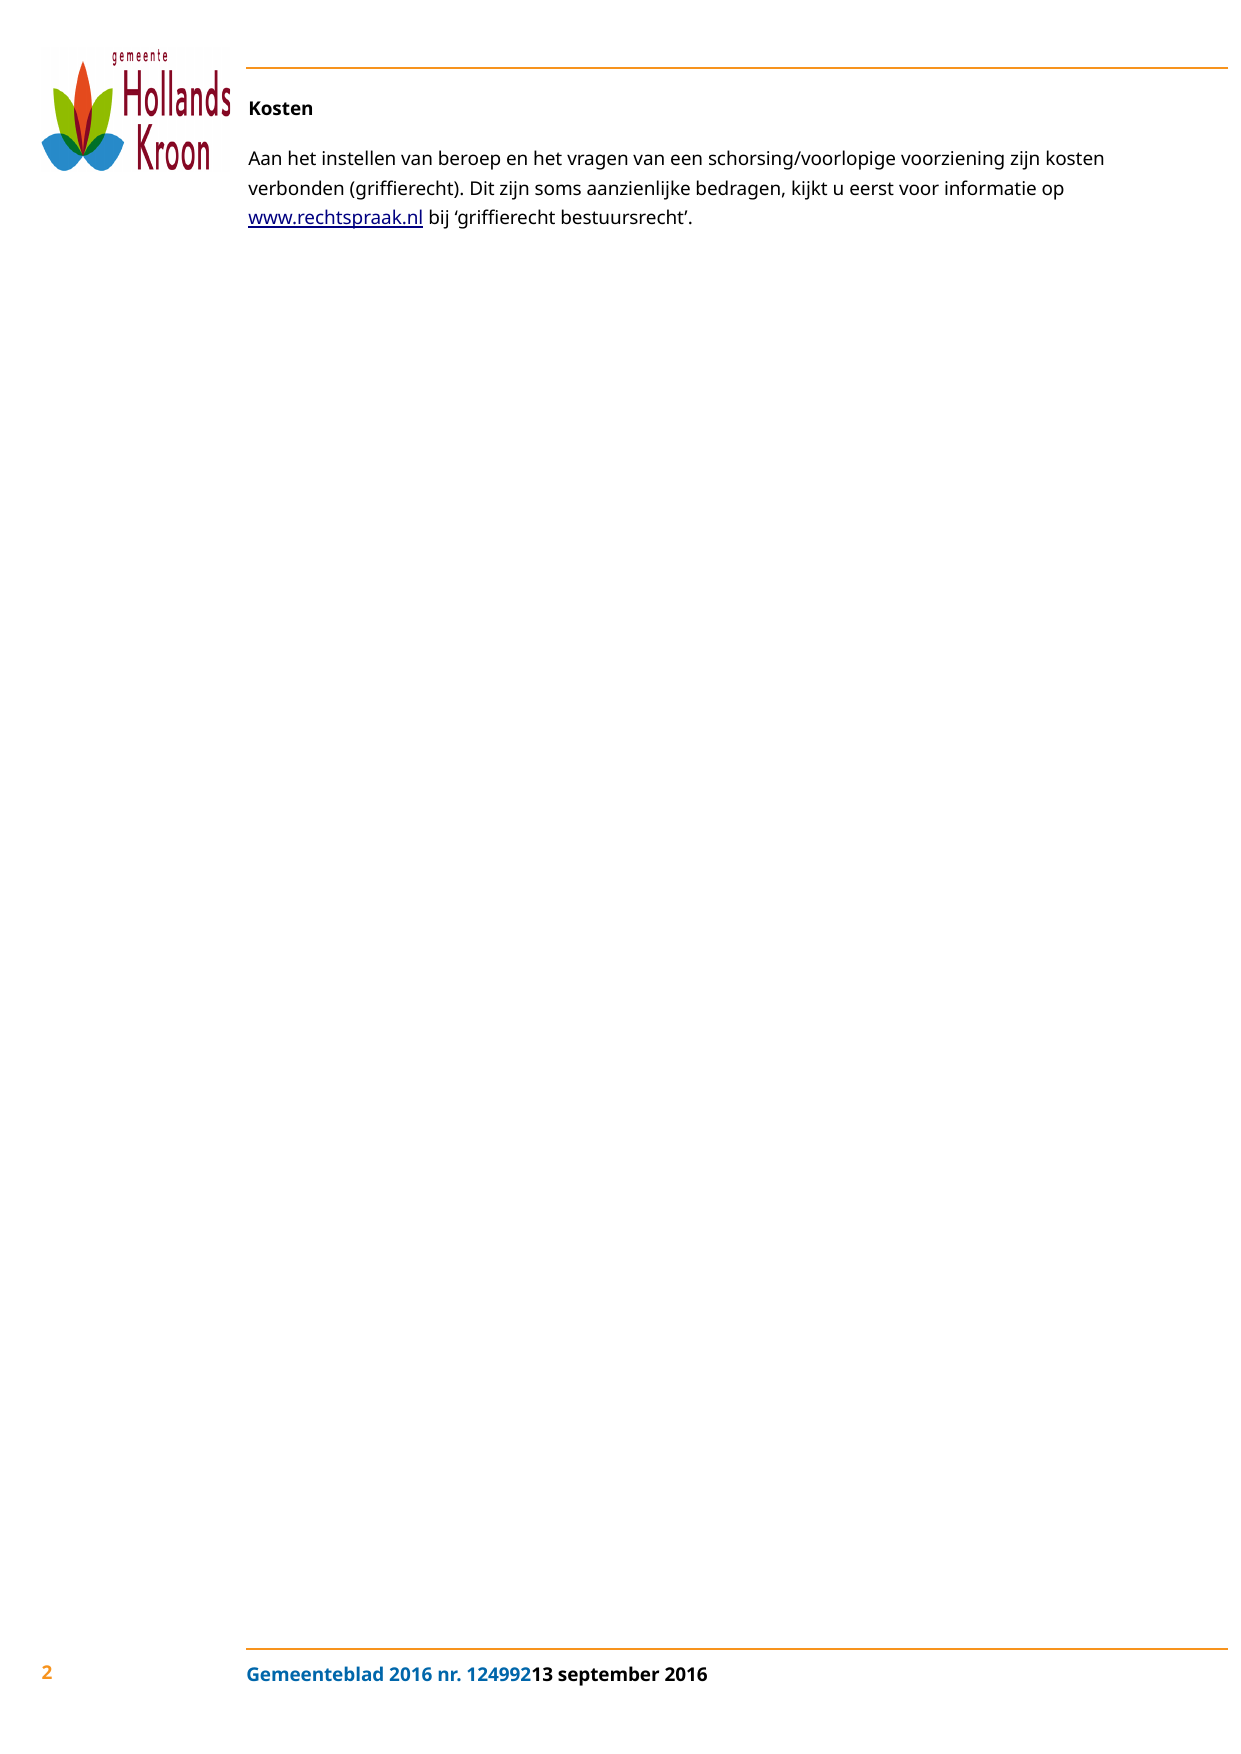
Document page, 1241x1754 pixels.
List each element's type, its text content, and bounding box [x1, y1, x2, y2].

text Kosten [248, 95, 1152, 121]
picture [41, 47, 231, 172]
text Aan het instellen van beroep en het vragen van een schorsing/voorlopige voorziening zijn kosten verbonden (griffierecht). Dit zijn soms aanzienlijke bedragen, kijkt u eerst voor informatie op www.rechtspraak.nl bij ‘griffierecht bestuursrecht’. [248, 145, 1152, 230]
